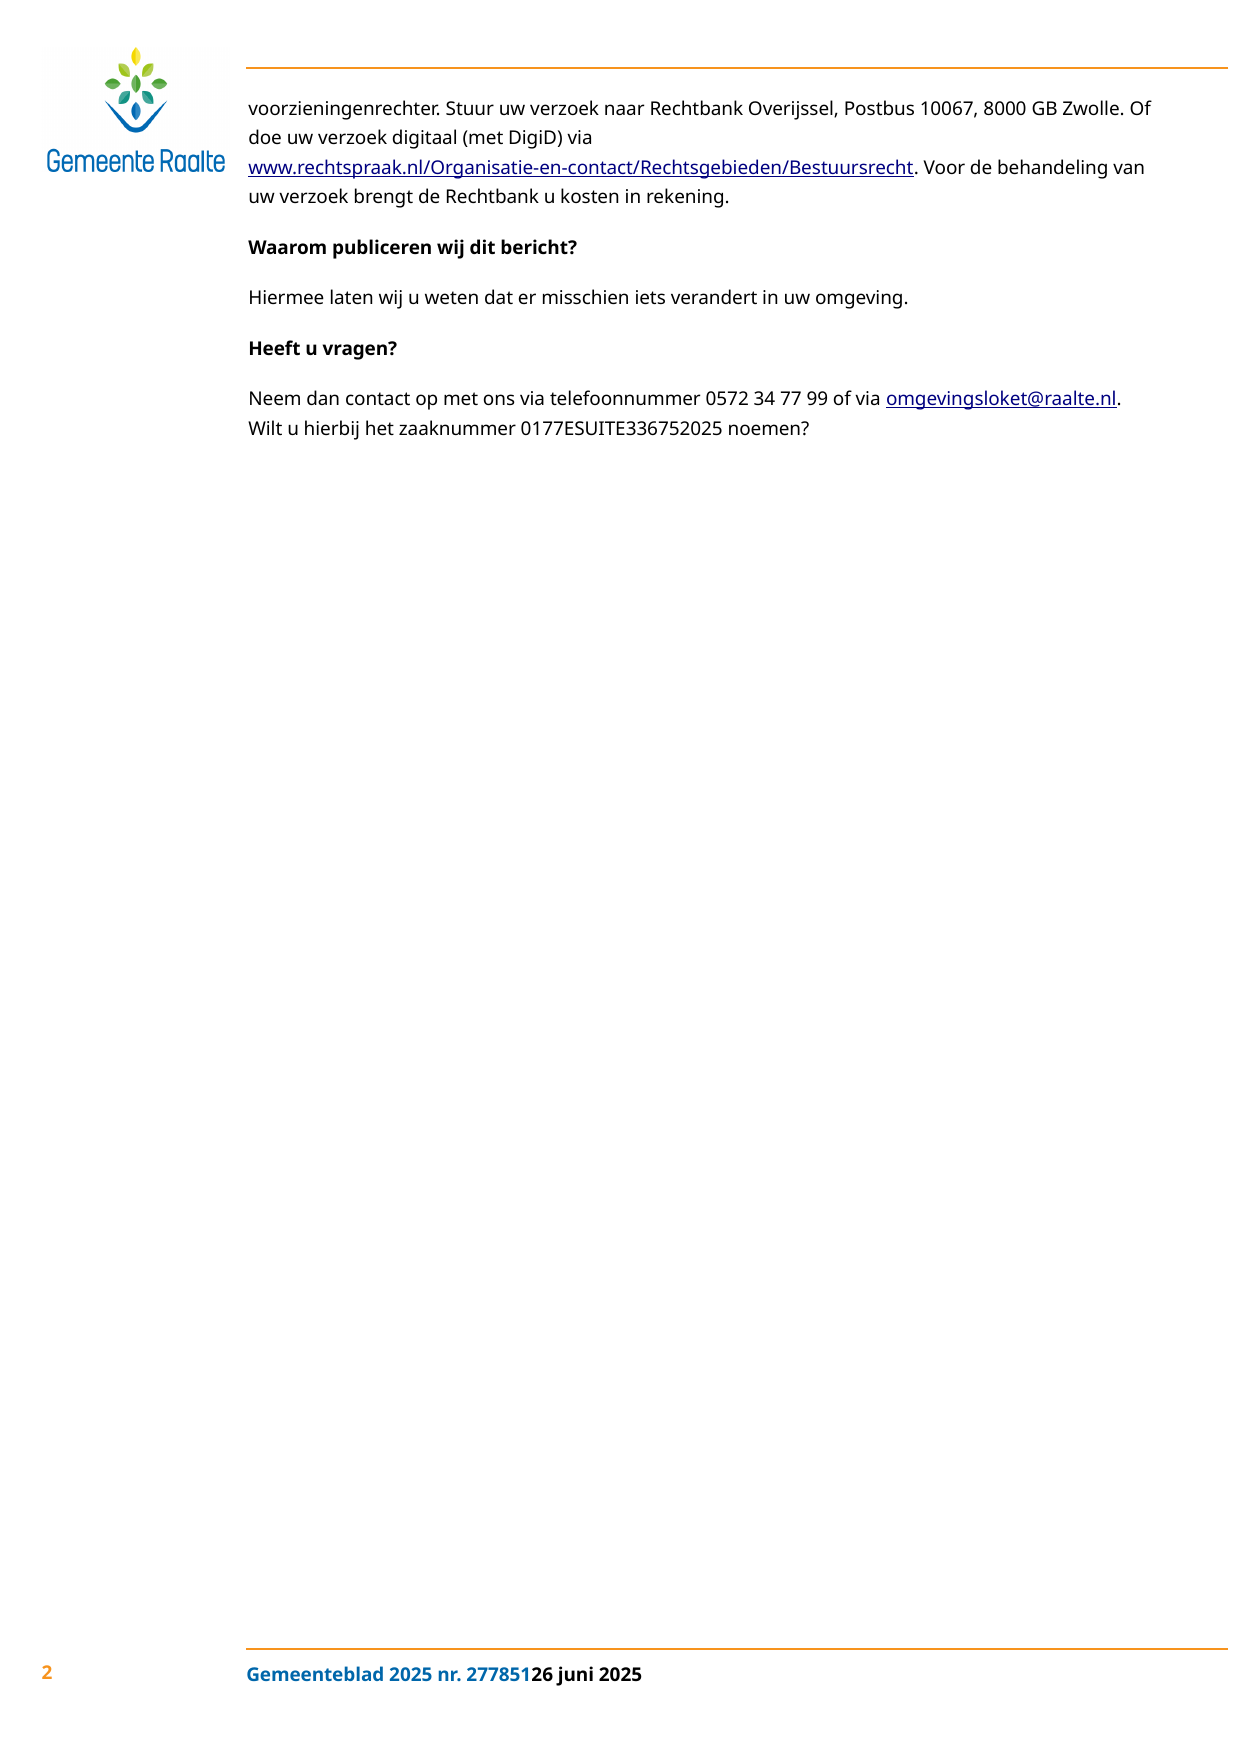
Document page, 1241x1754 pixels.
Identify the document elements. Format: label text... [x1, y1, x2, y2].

text Neem dan contact op met ons via telefoonnummer 0572 34 77 99 of via omgevingsloket@raalte.nl. Wilt u hierbij het zaaknummer 0177ESUITE336752025 noemen? [248, 385, 1152, 441]
text Waarom publiceren wij dit bericht? [248, 234, 1152, 260]
text voorzieningenrechter. Stuur uw verzoek naar Rechtbank Overijssel, Postbus 10067, 8000 GB Zwolle. Of doe uw verzoek digitaal (met DigiD) via www.rechtspraak.nl/Organisatie-en-contact/Rechtsgebieden/Bestuursrecht. Voor de behandeling van uw verzoek brengt de Rechtbank u kosten in rekening. [248, 95, 1152, 209]
picture [41, 47, 231, 172]
text Heeft u vragen? [248, 335, 1152, 361]
text Hiermee laten wij u weten dat er misschien iets verandert in uw omgeving. [248, 284, 1152, 310]
